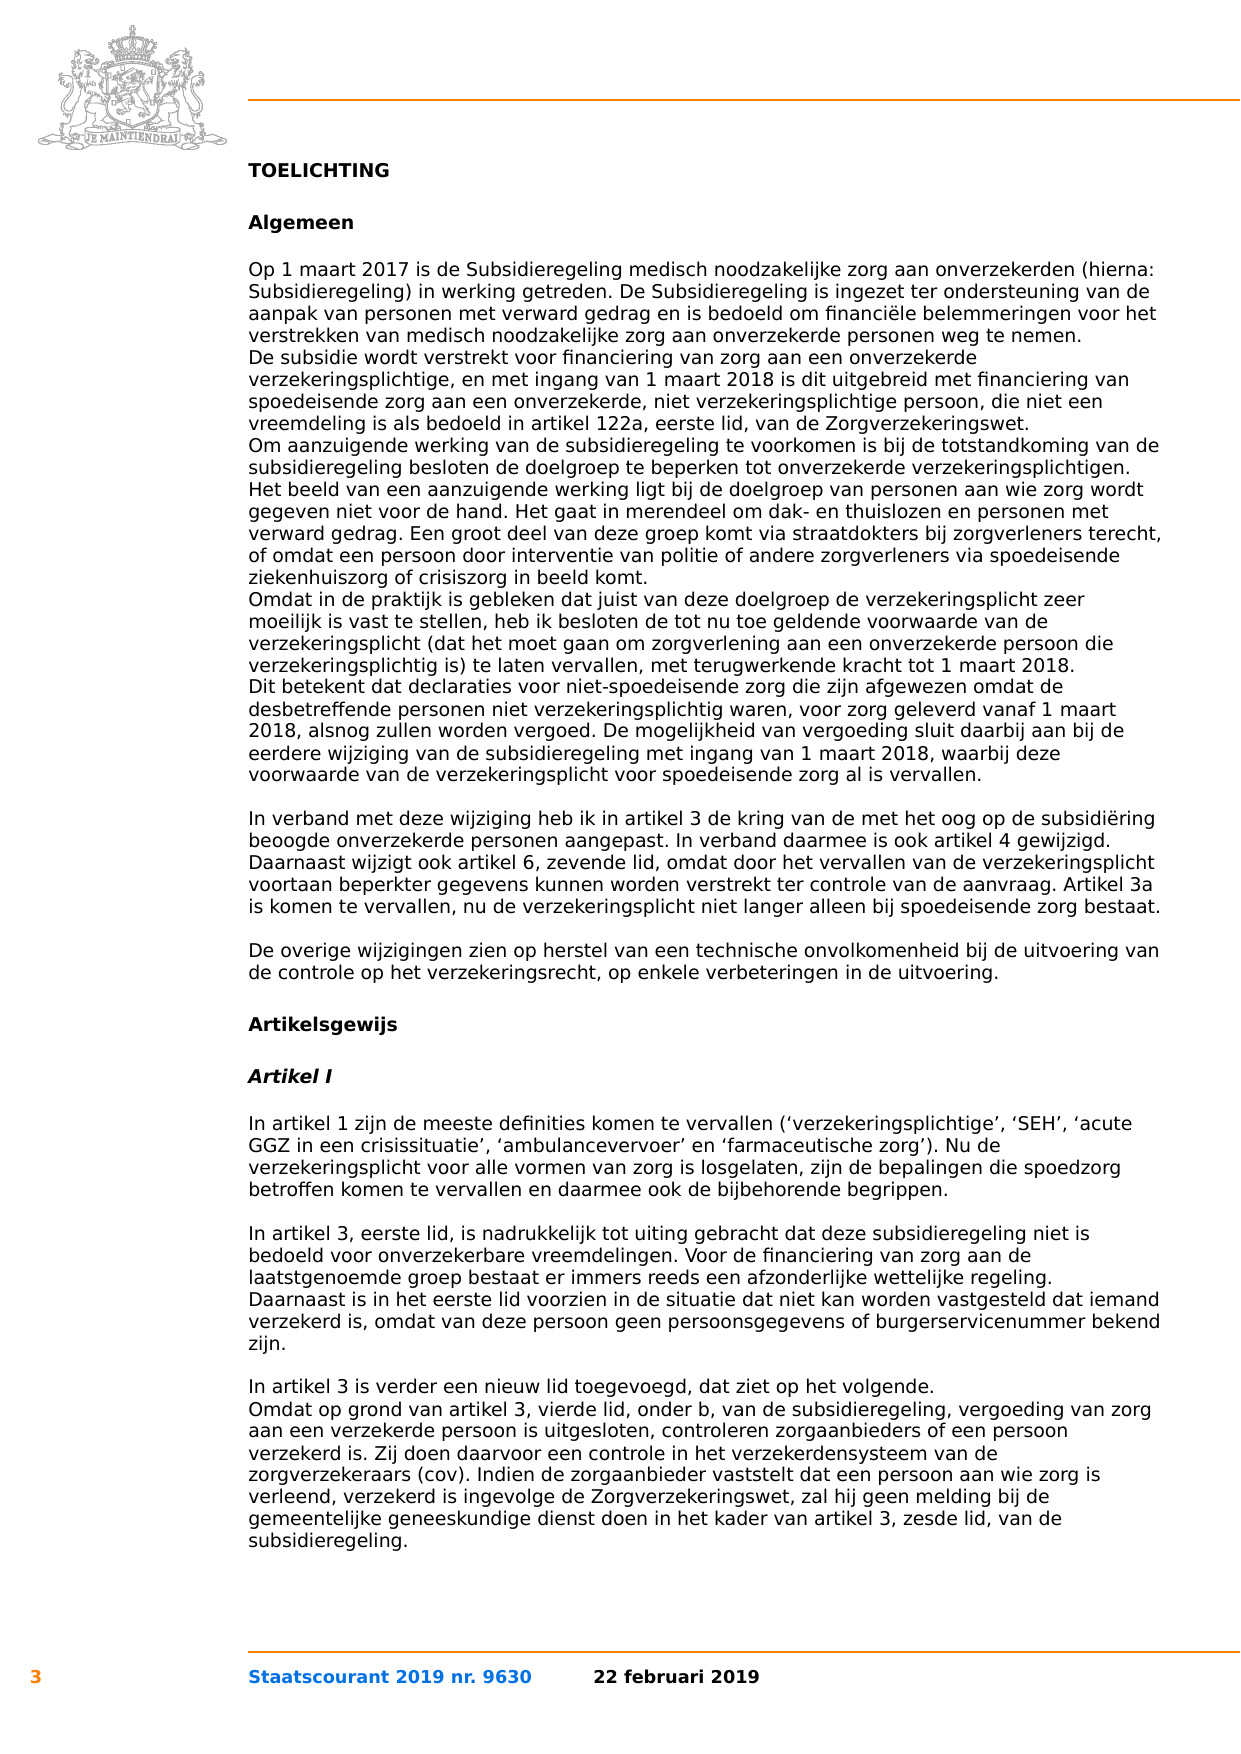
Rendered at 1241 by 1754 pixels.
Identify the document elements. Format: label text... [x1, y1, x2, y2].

text In artikel 3, eerste lid, is nadrukkelijk tot uiting gebracht dat deze subsidieregeling niet is bedoeld voor onverzekerbare vreemdelingen. Voor de financiering van zorg aan de laatstgenoemde groep bestaat er immers reeds een afzonderlijke wettelijke regeling. [248, 1223, 1163, 1289]
subtitle TOELICHTING [248, 160, 1163, 182]
subtitle Algemeen [248, 212, 1163, 234]
subtitle Artikel I [248, 1066, 1163, 1088]
subtitle Artikelsgewijs [248, 1014, 1163, 1036]
text Het beeld van een aanzuigende werking ligt bij de doelgroep van personen aan wie zorg wordt gegeven niet voor de hand. Het gaat in merendeel om dak- en thuislozen en personen met verward gedrag. Een groot deel van deze groep komt via straatdokters bij zorgverleners terecht, of omdat een persoon door interventie van politie of andere zorgverleners via spoedeisende ziekenhuiszorg of crisiszorg in beeld komt. [248, 479, 1163, 588]
text De overige wijzigingen zien op herstel van een technische onvolkomenheid bij de uitvoering van de controle op het verzekeringsrecht, op enkele verbeteringen in de uitvoering. [248, 940, 1163, 984]
text Omdat in de praktijk is gebleken dat juist van deze doelgroep de verzekeringsplicht zeer moeilijk is vast te stellen, heb ik besloten de tot nu toe geldende voorwaarde van de verzekeringsplicht (dat het moet gaan om zorgverlening aan een onverzekerde persoon die verzekeringsplichtig is) te laten vervallen, met terugwerkende kracht tot 1 maart 2018. [248, 588, 1163, 676]
text In verband met deze wijziging heb ik in artikel 3 de kring van de met het oog op de subsidiëring beoogde onverzekerde personen aangepast. In verband daarmee is ook artikel 4 gewijzigd. Daarnaast wijzigt ook artikel 6, zevende lid, omdat door het vervallen van de verzekeringsplicht voortaan beperkter gegevens kunnen worden verstrekt ter controle van de aanvraag. Artikel 3a is komen te vervallen, nu de verzekeringsplicht niet langer alleen bij spoedeisende zorg bestaat. [248, 808, 1163, 918]
text Om aanzuigende werking van de subsidieregeling te voorkomen is bij de totstandkoming van de subsidieregeling besloten de doelgroep te beperken tot onverzekerde verzekeringsplichtigen. [248, 435, 1163, 479]
text In artikel 3 is verder een nieuw lid toegevoegd, dat ziet op het volgende. [248, 1376, 1163, 1398]
text Dit betekent dat declaraties voor niet-spoedeisende zorg die zijn afgewezen omdat de desbetreffende personen niet verzekeringsplichtig waren, voor zorg geleverd vanaf 1 maart 2018, alsnog zullen worden vergoed. De mogelijkheid van vergoeding sluit daarbij aan bij de eerdere wijziging van de subsidieregeling met ingang van 1 maart 2018, waarbij deze voorwaarde van de verzekeringsplicht voor spoedeisende zorg al is vervallen. [248, 676, 1163, 786]
text Op 1 maart 2017 is de Subsidieregeling medisch noodzakelijke zorg aan onverzekerden (hierna: Subsidieregeling) in werking getreden. De Subsidieregeling is ingezet ter ondersteuning van de aanpak van personen met verward gedrag en is bedoeld om financiële belemmeringen voor het verstrekken van medisch noodzakelijke zorg aan onverzekerde personen weg te nemen. [248, 259, 1163, 347]
picture [38, 25, 227, 150]
text Omdat op grond van artikel 3, vierde lid, onder b, van de subsidieregeling, vergoeding van zorg aan een verzekerde persoon is uitgesloten, controleren zorgaanbieders of een persoon verzekerd is. Zij doen daarvoor een controle in het verzekerdensysteem van de zorgverzekeraars (cov). Indien de zorgaanbieder vaststelt dat een persoon aan wie zorg is verleend, verzekerd is ingevolge de Zorgverzekeringswet, zal hij geen melding bij de gemeentelijke geneeskundige dienst doen in het kader van artikel 3, zesde lid, van de subsidieregeling. [248, 1398, 1163, 1552]
text In artikel 1 zijn de meeste definities komen te vervallen (‘verzekeringsplichtige’, ‘SEH’, ‘acute GGZ in een crisissituatie’, ‘ambulancevervoer’ en ‘farmaceutische zorg’). Nu de verzekeringsplicht voor alle vormen van zorg is losgelaten, zijn de bepalingen die spoedzorg betroffen komen te vervallen en daarmee ook de bijbehorende begrippen. [248, 1113, 1163, 1201]
text Daarnaast is in het eerste lid voorzien in de situatie dat niet kan worden vastgesteld dat iemand verzekerd is, omdat van deze persoon geen persoonsgegevens of burgerservicenummer bekend zijn. [248, 1289, 1163, 1354]
text De subsidie wordt verstrekt voor financiering van zorg aan een onverzekerde verzekeringsplichtige, en met ingang van 1 maart 2018 is dit uitgebreid met financiering van spoedeisende zorg aan een onverzekerde, niet verzekeringsplichtige persoon, die niet een vreemdeling is als bedoeld in artikel 122a, eerste lid, van de Zorgverzekeringswet. [248, 347, 1163, 435]
